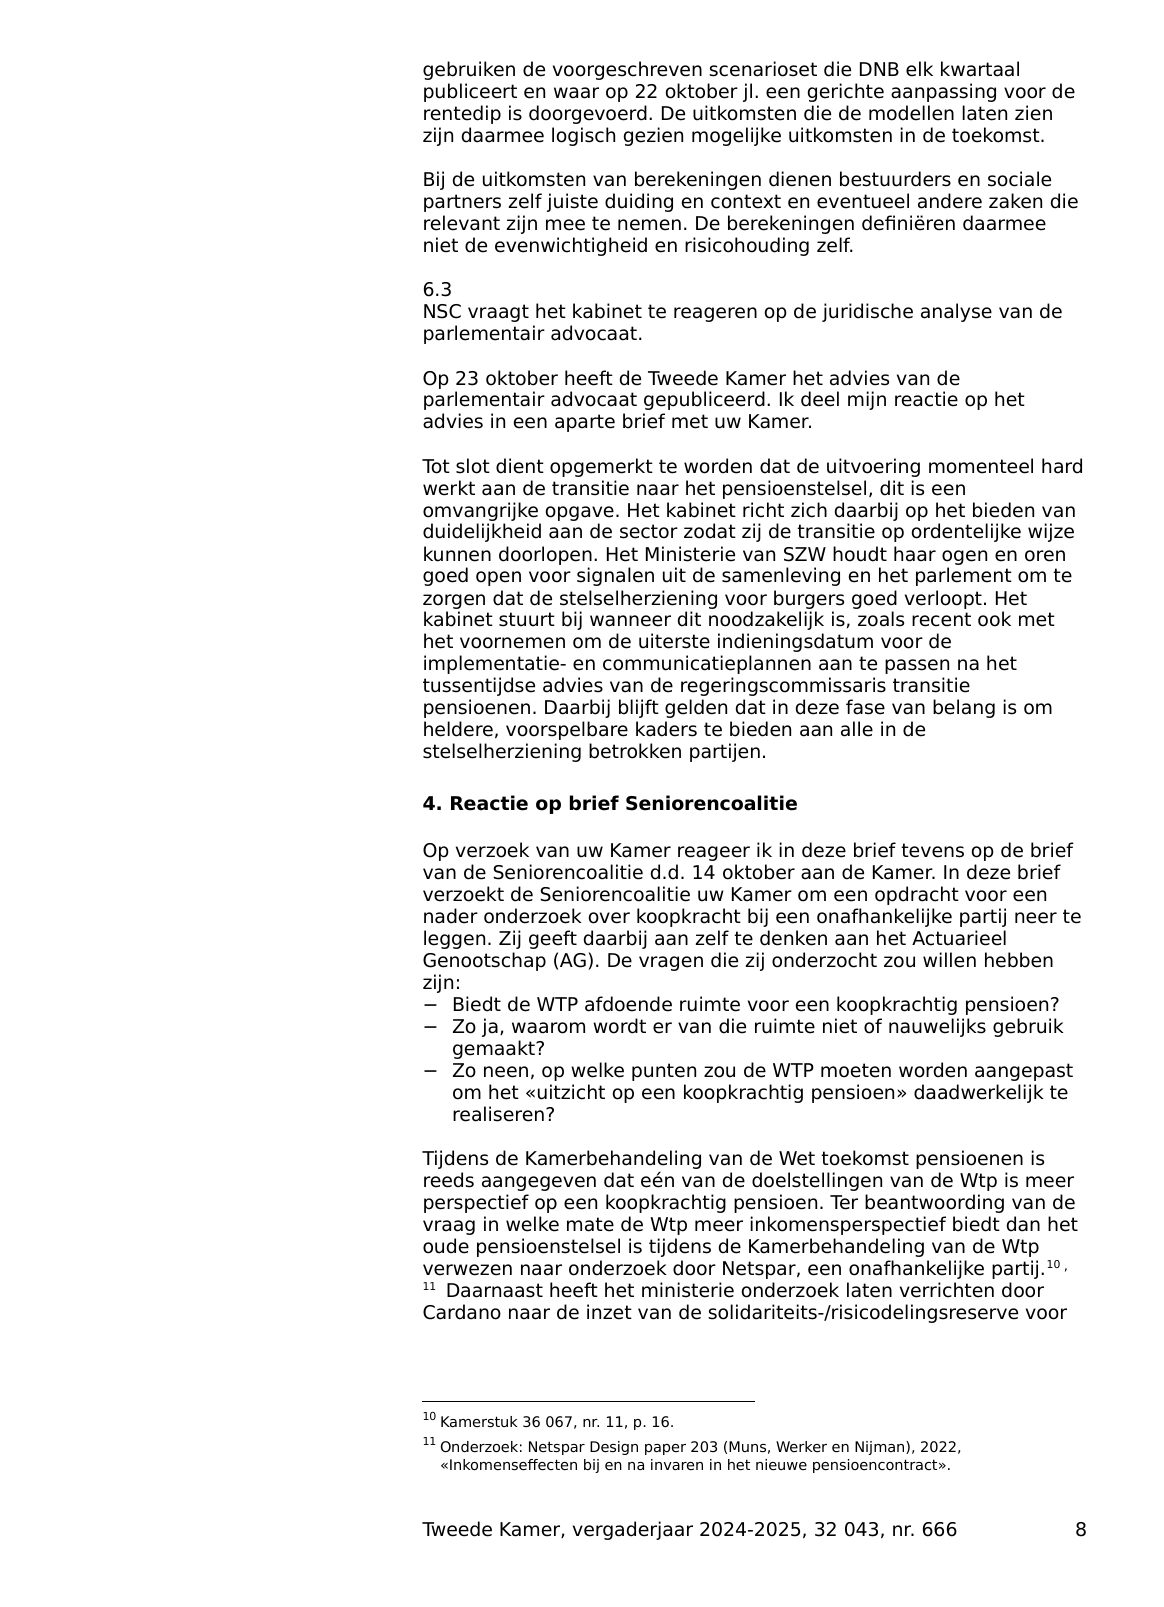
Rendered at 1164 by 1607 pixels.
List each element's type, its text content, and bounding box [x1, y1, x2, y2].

text − Zo ja, waarom wordt er van die ruimte niet of nauwelijks gebruik gemaakt? [422, 1016, 1087, 1060]
text 6.3 [422, 279, 1087, 301]
text Bij de uitkomsten van berekeningen dienen bestuurders en sociale partners zelf juiste duiding en context en eventueel andere zaken die relevant zijn mee te nemen. De berekeningen definiëren daarmee niet de evenwichtigheid en risicohouding zelf. [422, 169, 1087, 257]
text − Biedt de WTP afdoende ruimte voor een koopkrachtig pensioen? [422, 994, 1087, 1016]
text NSC vraagt het kabinet te reageren op de juridische analyse van de parlementair advocaat. [422, 301, 1087, 345]
text Tot slot dient opgemerkt te worden dat de uitvoering momenteel hard werkt aan de transitie naar het pensioenstelsel, dit is een omvangrijke opgave. Het kabinet richt zich daarbij op het bieden van duidelijkheid aan de sector zodat zij de transitie op ordentelijke wijze kunnen doorlopen. Het Ministerie van SZW houdt haar ogen en oren goed open voor signalen uit de samenleving en het parlement om te zorgen dat de stelselherziening voor burgers goed verloopt. Het kabinet stuurt bij wanneer dit noodzakelijk is, zoals recent ook met het voornemen om de uiterste indieningsdatum voor de implementatie- en communicatieplannen aan te passen na het tussentijdse advies van de regeringscommissaris transitie pensioenen. Daarbij blijft gelden dat in deze fase van belang is om heldere, voorspelbare kaders te bieden aan alle in de stelselherziening betrokken partijen. [422, 456, 1087, 763]
text Onderzoek: Netspar Design paper 203 (Muns, Werker en Nijman), 2022, «Inkomenseffecten bij en na invaren in het nieuwe pensioencontract». [422, 1435, 1087, 1474]
text Kamerstuk 36 067, nr. 11, p. 16. [422, 1410, 1087, 1432]
subtitle 4. Reactie op brief Seniorencoalitie [422, 793, 1087, 815]
text Tijdens de Kamerbehandeling van de Wet toekomst pensioenen is reeds aangegeven dat eén van de doelstellingen van de Wtp is meer perspectief op een koopkrachtig pensioen. Ter beantwoording van de vraag in welke mate de Wtp meer inkomensperspectief biedt dan het oude pensioenstelsel is tijdens de Kamerbehandeling van de Wtp verwezen naar onderzoek door Netspar, een onafhankelijke partij., Daarnaast heeft het ministerie onderzoek laten verrichten door Cardano naar de inzet van de solidariteits-/risicodelingsreserve voor [422, 1148, 1087, 1324]
text − Zo neen, op welke punten zou de WTP moeten worden aangepast om het «uitzicht op een koopkrachtig pensioen» daadwerkelijk te realiseren? [422, 1060, 1087, 1126]
text Op 23 oktober heeft de Tweede Kamer het advies van de parlementair advocaat gepubliceerd. Ik deel mijn reactie op het advies in een aparte brief met uw Kamer. [422, 367, 1087, 433]
text gebruiken de voorgeschreven scenarioset die DNB elk kwartaal publiceert en waar op 22 oktober jl. een gerichte aanpassing voor de rentedip is doorgevoerd. De uitkomsten die de modellen laten zien zijn daarmee logisch gezien mogelijke uitkomsten in de toekomst. [422, 59, 1087, 147]
text Op verzoek van uw Kamer reageer ik in deze brief tevens op de brief van de Seniorencoalitie d.d. 14 oktober aan de Kamer. In deze brief verzoekt de Seniorencoalitie uw Kamer om een opdracht voor een nader onderzoek over koopkracht bij een onafhankelijke partij neer te leggen. Zij geeft daarbij aan zelf te denken aan het Actuarieel Genootschap (AG). De vragen die zij onderzocht zou willen hebben zijn: [422, 840, 1087, 994]
